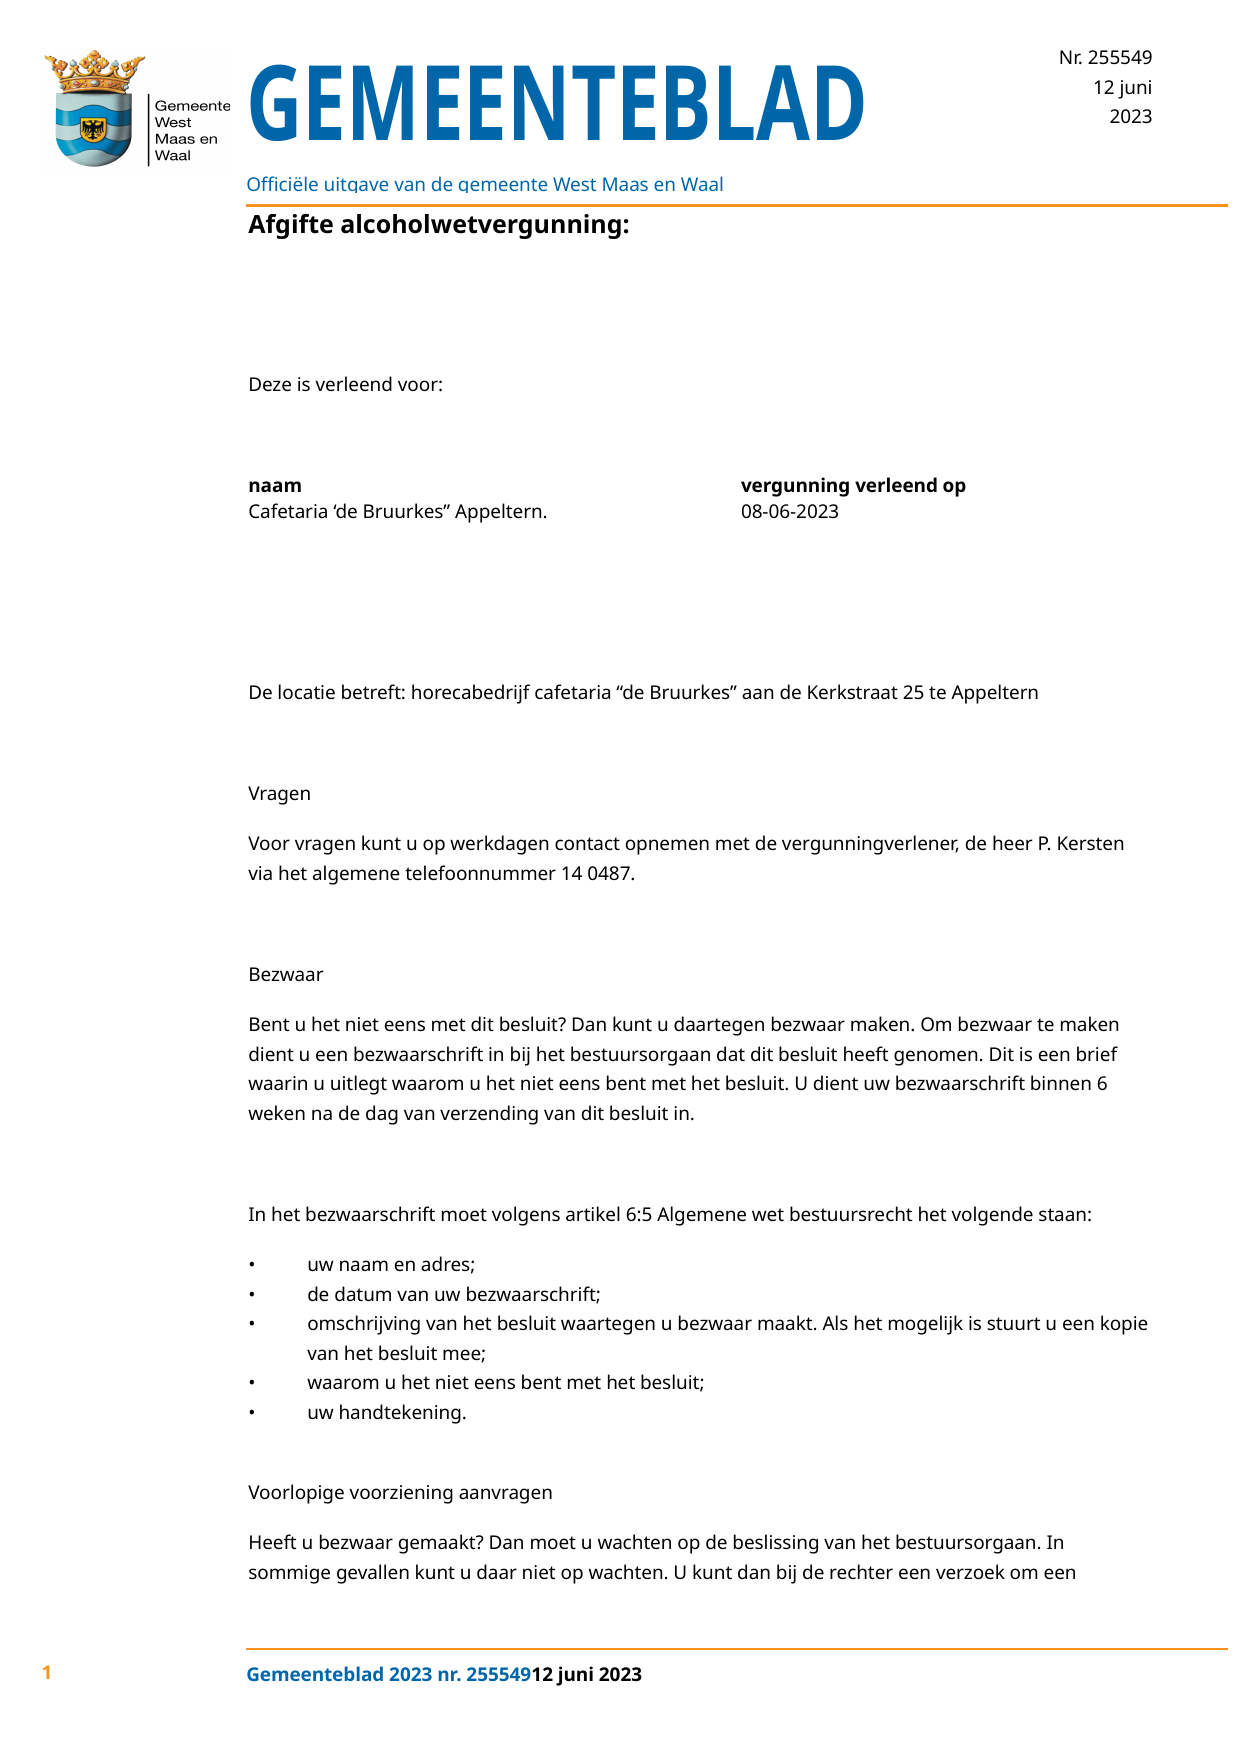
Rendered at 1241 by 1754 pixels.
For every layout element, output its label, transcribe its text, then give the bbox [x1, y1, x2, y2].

table_cell [741, 524, 1152, 549]
text Bezwaar [248, 961, 1152, 986]
text Voor vragen kunt u op werkdagen contact opnemen met de vergunningverlener, de heer P. Kersten via het algemene telefoonnummer 14 0487. [248, 830, 1152, 886]
text Afgifte alcoholwetvergunning: [248, 207, 1152, 241]
picture [41, 47, 231, 172]
text Deze is verleend voor: [248, 371, 1152, 397]
table_cell Cafetaria ‘de Bruurkes” Appeltern. [248, 498, 741, 523]
text Bent u het niet eens met dit besluit? Dan kunt u daartegen bezwaar maken. Om bezwaar te maken dient u een bezwaarschrift in bij het bestuursorgaan dat dit besluit heeft genomen. Dit is een brief waarin u uitlegt waarom u het niet eens bent met het besluit. U dient uw bezwaarschrift binnen 6 weken na de dag van verzending van dit besluit in. [248, 1011, 1152, 1126]
list waarom u het niet eens bent met het besluit; [248, 1369, 1152, 1395]
text Voorlopige voorziening aanvragen [248, 1479, 1152, 1505]
table_cell [248, 524, 741, 549]
text De locatie betreft: horecabedrijf cafetaria “de Bruurkes” aan de Kerkstraat 25 te Appeltern [248, 679, 1152, 705]
text In het bezwaarschrift moet volgens artikel 6:5 Algemene wet bestuursrecht het volgende staan: [248, 1201, 1152, 1226]
text Vragen [248, 780, 1152, 806]
table_header vergunning verleend op [741, 472, 1152, 498]
list uw naam en adres; [248, 1251, 1152, 1277]
text Heeft u bezwaar gemaakt? Dan moet u wachten op de beslissing van het bestuursorgaan. In sommige gevallen kunt u daar niet op wachten. U kunt dan bij de rechter een verzoek om een [248, 1529, 1152, 1585]
table_cell [741, 549, 1152, 575]
table_cell [248, 549, 741, 575]
table_header naam [248, 472, 741, 498]
list de datum van uw bezwaarschrift; [248, 1281, 1152, 1306]
table_cell 08-06-2023 [741, 498, 1152, 523]
list uw handtekening. [248, 1399, 1152, 1425]
list omschrijving van het besluit waartegen u bezwaar maakt. Als het mogelijk is stuurt u een kopie van het besluit mee; [248, 1310, 1152, 1366]
